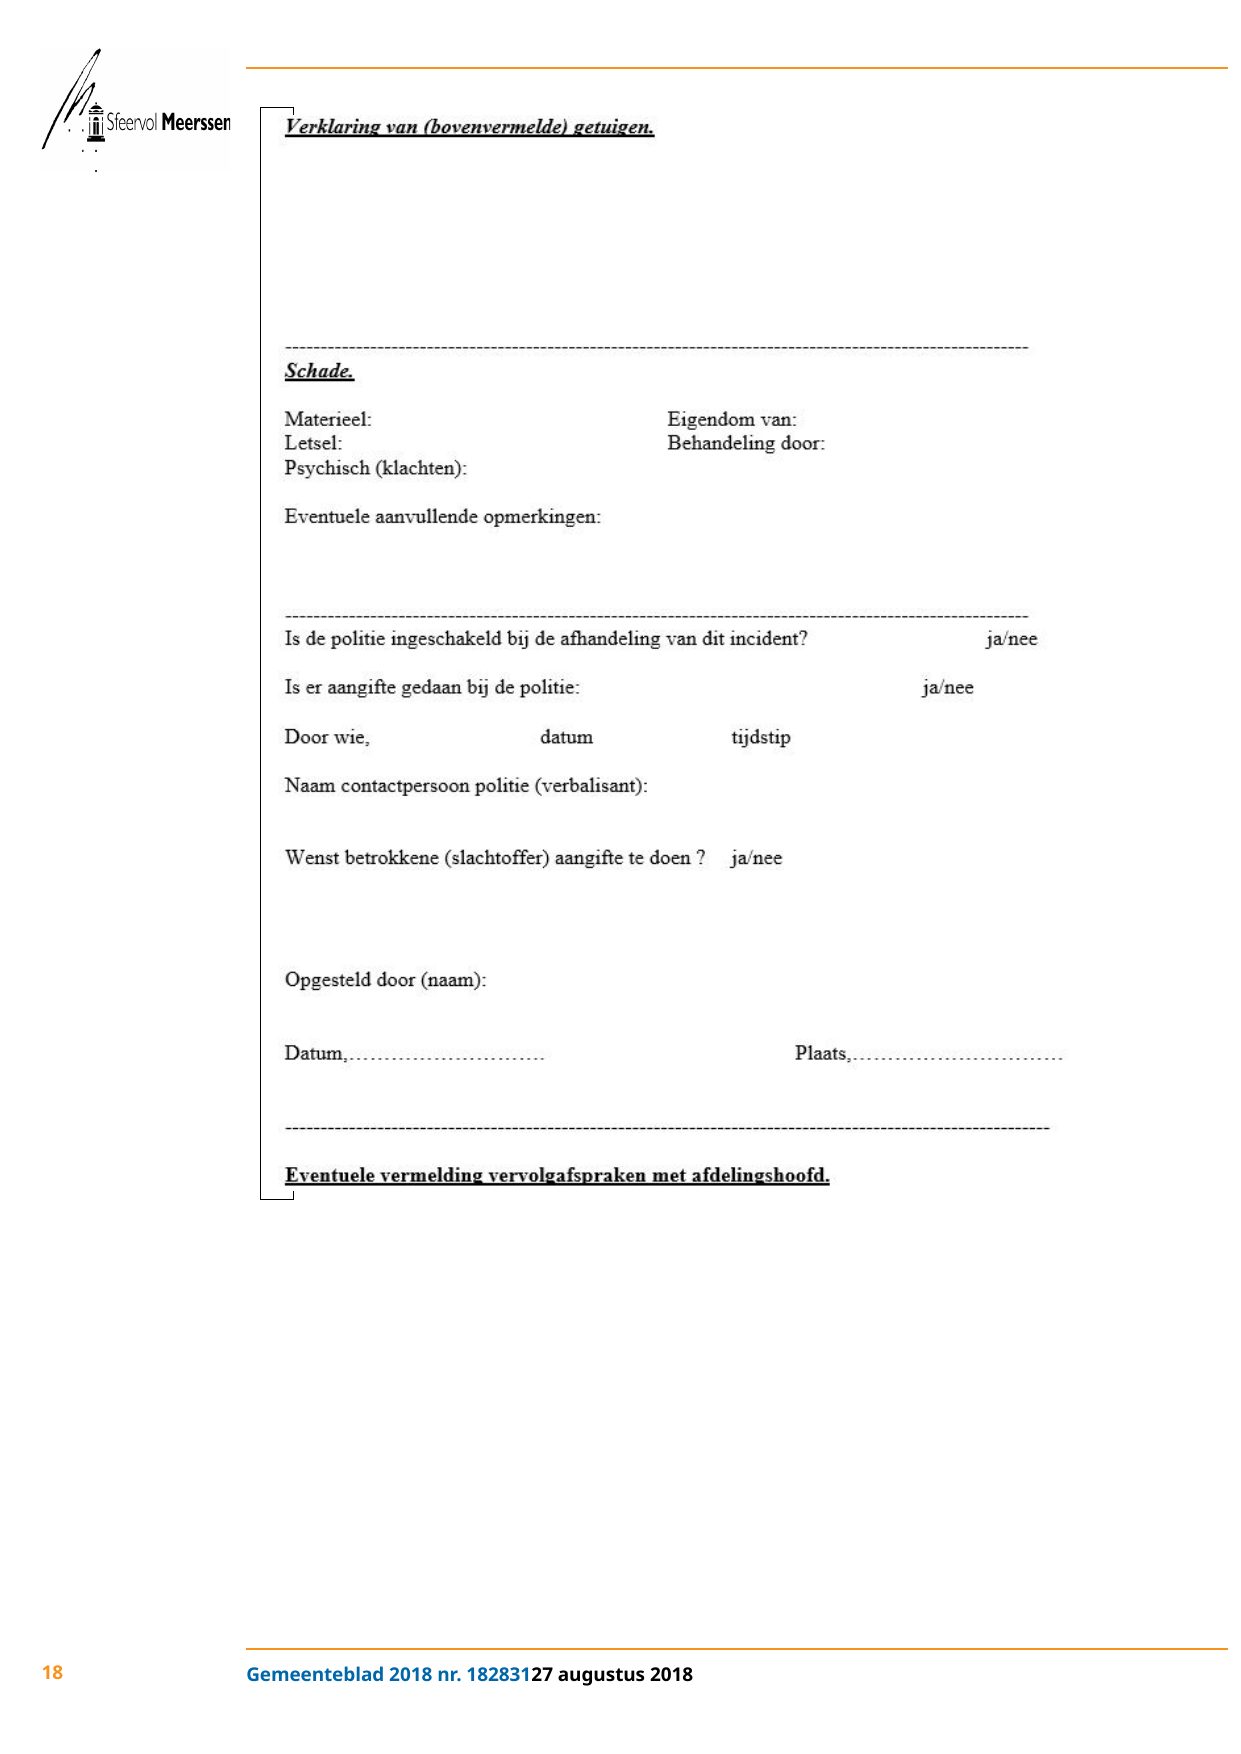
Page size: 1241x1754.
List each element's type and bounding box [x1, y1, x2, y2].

picture [41, 47, 231, 172]
picture [268, 115, 1155, 1191]
